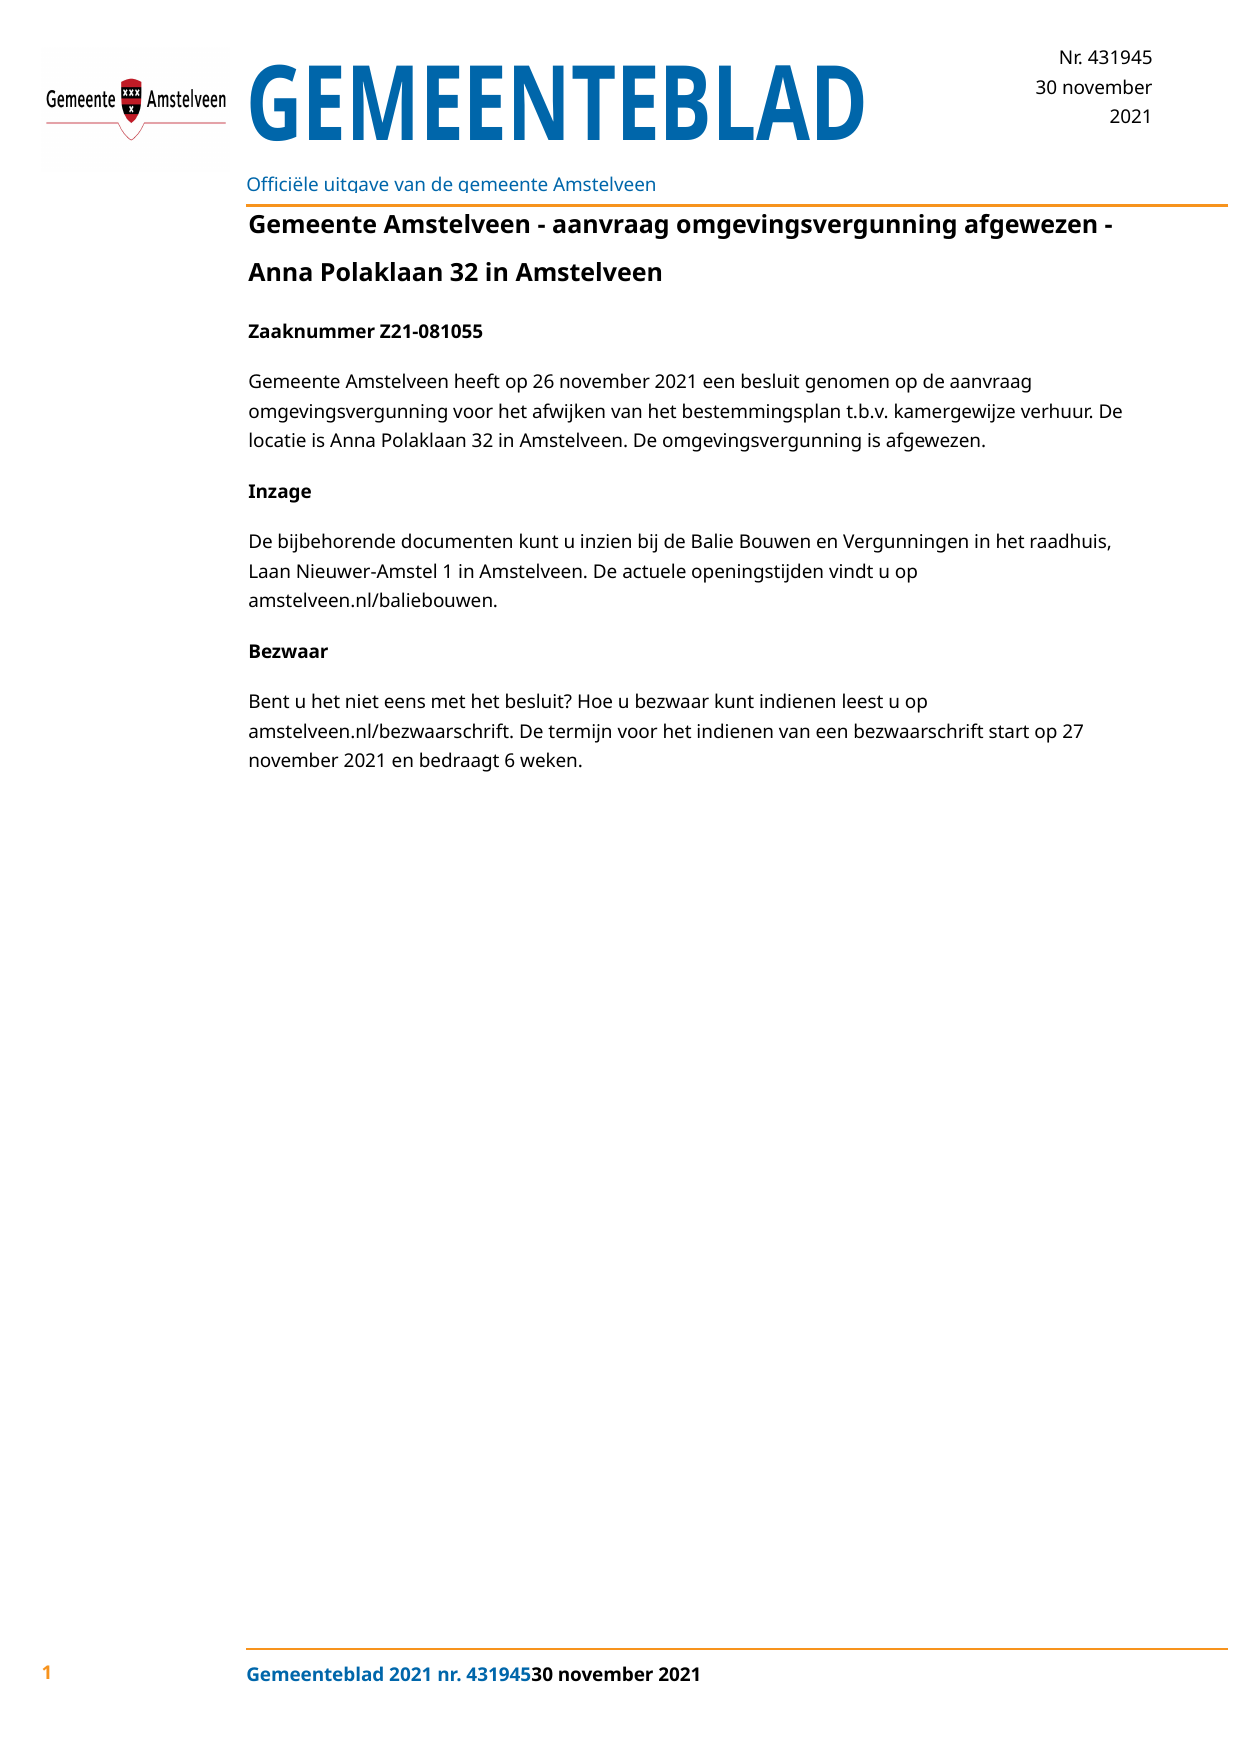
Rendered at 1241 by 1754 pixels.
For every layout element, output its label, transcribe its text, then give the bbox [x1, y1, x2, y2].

text De bijbehorende documenten kunt u inzien bij de Balie Bouwen en Vergunningen in het raadhuis, Laan Nieuwer-Amstel 1 in Amstelveen. De actuele openingstijden vindt u op amstelveen.nl/baliebouwen. [248, 528, 1152, 613]
picture [41, 47, 231, 172]
text Gemeente Amstelveen - aanvraag omgevingsvergunning afgewezen - Anna Polaklaan 32 in Amstelveen [248, 207, 1152, 288]
text Zaaknummer Z21-081055 [248, 318, 1152, 344]
text Gemeente Amstelveen heeft op 26 november 2021 een besluit genomen op de aanvraag omgevingsvergunning voor het afwijken van het bestemmingsplan t.b.v. kamergewijze verhuur. De locatie is Anna Polaklaan 32 in Amstelveen. De omgevingsvergunning is afgewezen. [248, 368, 1152, 453]
text Bezwaar [248, 638, 1152, 664]
text Inzage [248, 478, 1152, 504]
text Bent u het niet eens met het besluit? Hoe u bezwaar kunt indienen leest u op amstelveen.nl/bezwaarschrift. De termijn voor het indienen van een bezwaarschrift start op 27 november 2021 en bedraagt 6 weken. [248, 688, 1152, 773]
